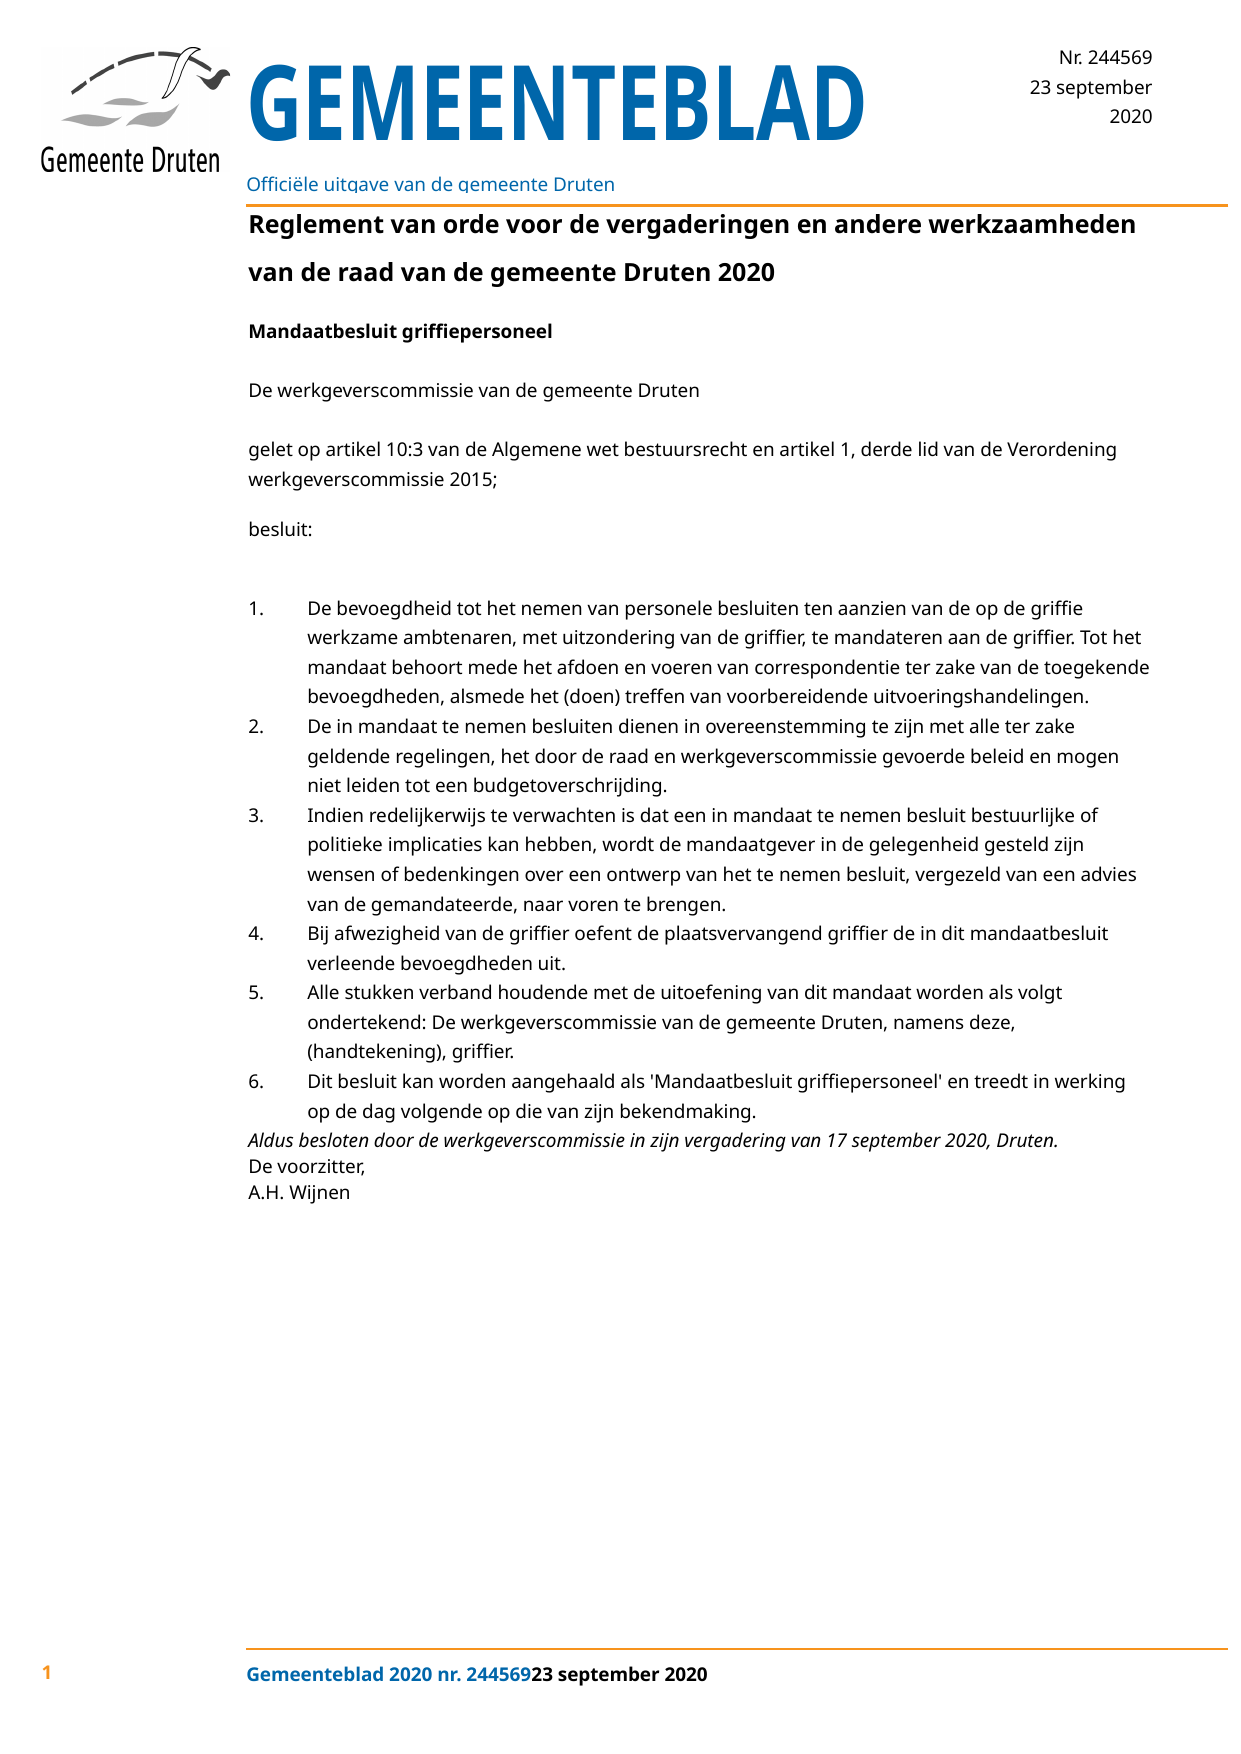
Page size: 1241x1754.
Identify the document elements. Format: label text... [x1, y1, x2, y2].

text De werkgeverscommissie van de gemeente Druten [248, 377, 1152, 403]
text gelet op artikel 10:3 van de Algemene wet bestuursrecht en artikel 1, derde lid van de Verordening werkgeverscommissie 2015; [248, 436, 1152, 492]
text Aldus besloten door de werkgeverscommissie in zijn vergadering van 17 september 2020, Druten. [248, 1127, 1152, 1153]
list De bevoegdheid tot het nemen van personele besluiten ten aanzien van de op de griffie werkzame ambtenaren, met uitzondering van de griffier, te mandateren aan de griffier. Tot het mandaat behoort mede het afdoen en voeren van correspondentie ter zake van de toegekende bevoegdheden, alsmede het (doen) treffen van voorbereidende uitvoeringshandelingen. [248, 595, 1152, 709]
list Alle stukken verband houdende met de uitoefening van dit mandaat worden als volgt ondertekend: De werkgeverscommissie van de gemeente Druten, namens deze, (handtekening), griffier. [248, 979, 1152, 1064]
list Dit besluit kan worden aangehaald als 'Mandaatbesluit griffiepersoneel' en treedt in werking op de dag volgende op die van zijn bekendmaking. [248, 1068, 1152, 1124]
list Bij afwezigheid van de griffier oefent de plaatsvervangend griffier de in dit mandaatbesluit verleende bevoegdheden uit. [248, 920, 1152, 976]
text A.H. Wijnen [248, 1179, 1152, 1205]
text besluit: [248, 516, 1152, 542]
text Mandaatbesluit griffiepersoneel [248, 318, 1152, 344]
list Indien redelijkerwijs te verwachten is dat een in mandaat te nemen besluit bestuurlijke of politieke implicaties kan hebben, wordt de mandaatgever in de gelegenheid gesteld zijn wensen of bedenkingen over een ontwerp van het te nemen besluit, vergezeld van een advies van de gemandateerde, naar voren te brengen. [248, 802, 1152, 917]
text De voorzitter, [248, 1153, 1152, 1179]
text Reglement van orde voor de vergaderingen en andere werkzaamheden van de raad van de gemeente Druten 2020 [248, 207, 1152, 288]
list De in mandaat te nemen besluiten dienen in overeenstemming te zijn met alle ter zake geldende regelingen, het door de raad en werkgeverscommissie gevoerde beleid en mogen niet leiden tot een budgetoverschrijding. [248, 713, 1152, 798]
picture [41, 47, 231, 172]
